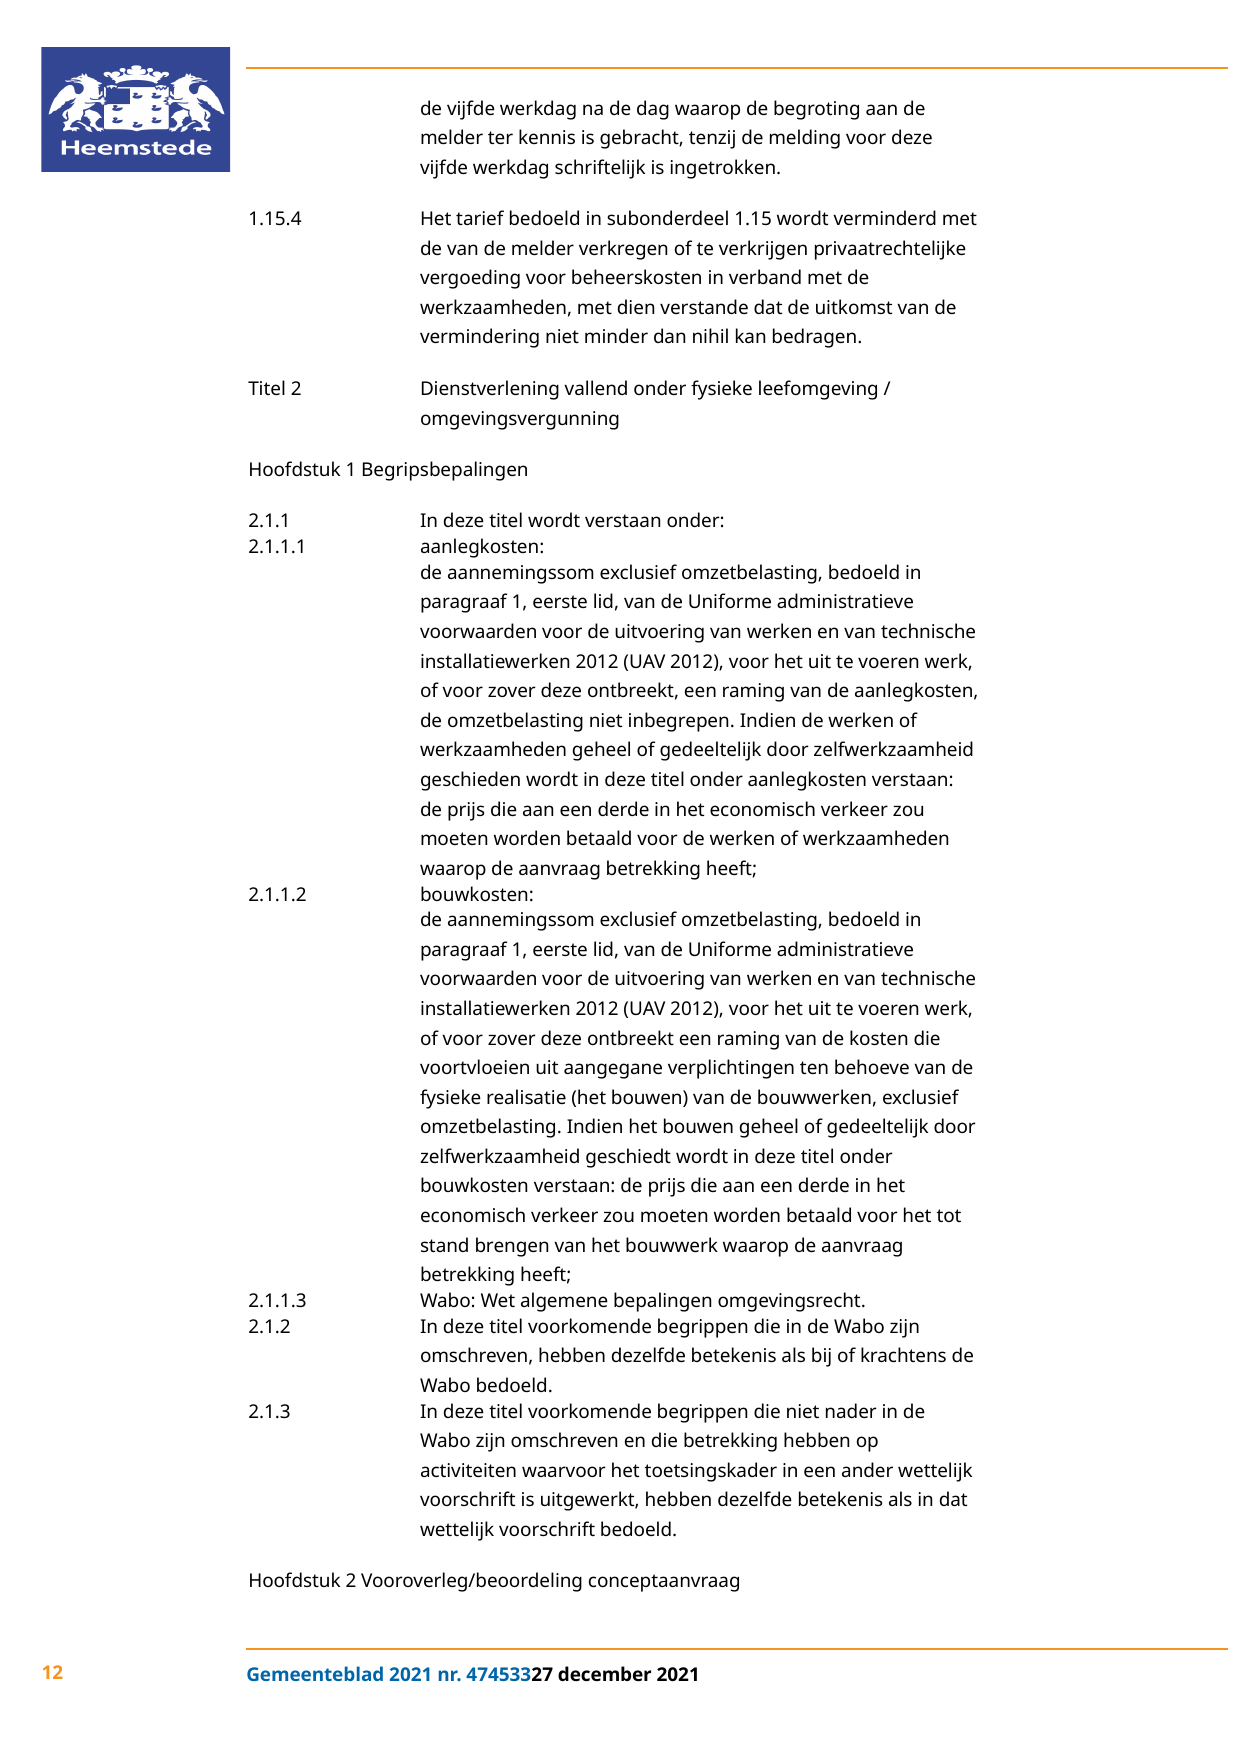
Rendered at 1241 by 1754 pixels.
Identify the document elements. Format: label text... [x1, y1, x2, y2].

table_cell Dienstverlening vallend onder fysieke leefomgeving / omgevingsvergunning [420, 375, 980, 431]
table_cell [980, 534, 1152, 559]
table_cell 2.1.2 [248, 1313, 420, 1398]
table_cell 2.1.1.1 [248, 534, 420, 559]
table_cell [420, 350, 980, 375]
table_cell [420, 482, 980, 508]
table_cell [980, 1313, 1152, 1398]
table_cell In deze titel voorkomende begrippen die in de Wabo zijn omschreven, hebben dezelfde betekenis als bij of krachtens de Wabo bedoeld. [420, 1313, 980, 1398]
table_cell [980, 431, 1152, 456]
table_cell [980, 350, 1152, 375]
table_cell [420, 180, 980, 205]
table_cell [248, 95, 420, 180]
table_cell [980, 508, 1152, 533]
table_cell [980, 1287, 1152, 1313]
table_cell [980, 881, 1152, 906]
table_cell In deze titel wordt verstaan onder: [420, 508, 980, 533]
table_cell Titel 2 [248, 375, 420, 431]
table_cell [980, 1568, 1152, 1593]
table_cell Hoofdstuk 1 Begripsbepalingen [248, 456, 980, 482]
table_cell [248, 559, 420, 881]
table_cell [420, 1542, 980, 1568]
table_cell [248, 906, 420, 1287]
table_cell [980, 375, 1152, 431]
table_cell de aannemingssom exclusief omzetbelasting, bedoeld in paragraaf 1, eerste lid, van de Uniforme administratieve voorwaarden voor de uitvoering van werken en van technische installatiewerken 2012 (UAV 2012), voor het uit te voeren werk, of voor zover deze ontbreekt een raming van de kosten die voortvloeien uit aangegane verplichtingen ten behoeve van de fysieke realisatie (het bouwen) van de bouwwerken, exclusief omzetbelasting. Indien het bouwen geheel of gedeeltelijk door zelfwerkzaamheid geschiedt wordt in deze titel onder bouwkosten verstaan: de prijs die aan een derde in het economisch verkeer zou moeten worden betaald voor het tot stand brengen van het bouwwerk waarop de aanvraag betrekking heeft; [420, 906, 980, 1287]
table_cell In deze titel voorkomende begrippen die niet nader in de Wabo zijn omschreven en die betrekking hebben op activiteiten waarvoor het toetsingskader in een ander wettelijk voorschrift is uitgewerkt, hebben dezelfde betekenis als in dat wettelijk voorschrift bedoeld. [420, 1398, 980, 1542]
table_cell Hoofdstuk 2 Vooroverleg/beoordeling conceptaanvraag [248, 1568, 980, 1593]
table_cell 2.1.1 [248, 508, 420, 533]
table_cell 2.1.1.3 [248, 1287, 420, 1313]
table_cell [980, 1398, 1152, 1542]
table_cell aanlegkosten: [420, 534, 980, 559]
table_cell [980, 559, 1152, 881]
table_cell Wabo: Wet algemene bepalingen omgevingsrecht. [420, 1287, 980, 1313]
table_cell [420, 431, 980, 456]
table_cell [248, 431, 420, 456]
table_cell [248, 1542, 420, 1568]
picture [41, 47, 231, 172]
table_cell [980, 456, 1152, 482]
table_cell [248, 350, 420, 375]
table_cell Het tarief bedoeld in subonderdeel 1.15 wordt verminderd met de van de melder verkregen of te verkrijgen privaatrechtelijke vergoeding voor beheerskosten in verband met de werkzaamheden, met dien verstande dat de uitkomst van de vermindering niet minder dan nihil kan bedragen. [420, 205, 980, 349]
table_cell [980, 906, 1152, 1287]
table_cell [980, 180, 1152, 205]
table_cell [248, 482, 420, 508]
table_cell [980, 1542, 1152, 1568]
table_cell [980, 95, 1152, 180]
table_cell [980, 205, 1152, 349]
table_cell 2.1.1.2 [248, 881, 420, 906]
table_cell de aannemingssom exclusief omzetbelasting, bedoeld in paragraaf 1, eerste lid, van de Uniforme administratieve voorwaarden voor de uitvoering van werken en van technische installatiewerken 2012 (UAV 2012), voor het uit te voeren werk, of voor zover deze ontbreekt, een raming van de aanlegkosten, de omzetbelasting niet inbegrepen. Indien de werken of werkzaamheden geheel of gedeeltelijk door zelfwerkzaamheid geschieden wordt in deze titel onder aanlegkosten verstaan: de prijs die aan een derde in het economisch verkeer zou moeten worden betaald voor de werken of werkzaamheden waarop de aanvraag betrekking heeft; [420, 559, 980, 881]
table_cell [248, 180, 420, 205]
table_cell de vijfde werkdag na de dag waarop de begroting aan de melder ter kennis is gebracht, tenzij de melding voor deze vijfde werkdag schriftelijk is ingetrokken. [420, 95, 980, 180]
table_cell 2.1.3 [248, 1398, 420, 1542]
table_cell 1.15.4 [248, 205, 420, 349]
table_cell bouwkosten: [420, 881, 980, 906]
table_cell [980, 482, 1152, 508]
